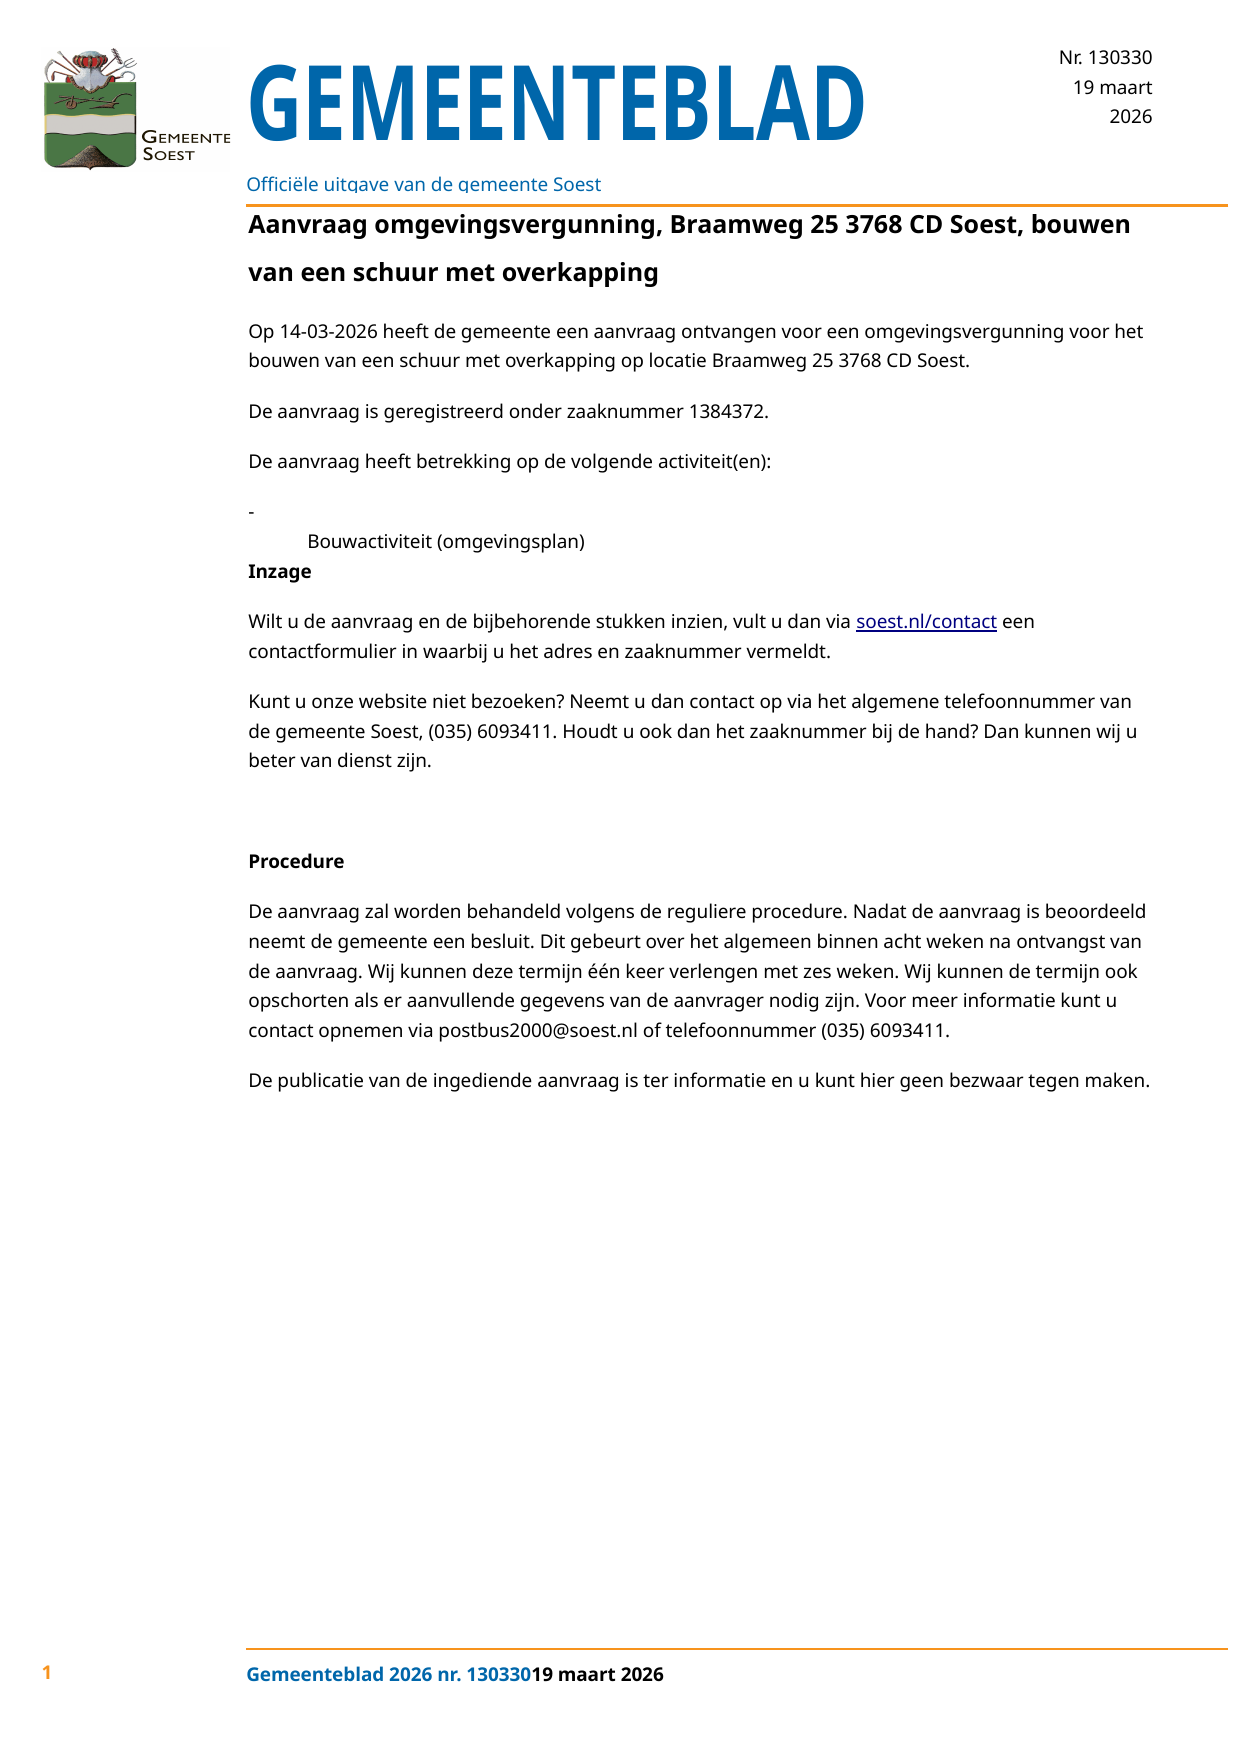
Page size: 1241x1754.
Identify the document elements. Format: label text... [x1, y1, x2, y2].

text Kunt u onze website niet bezoeken? Neemt u dan contact op via het algemene telefoonnummer van de gemeente Soest, (035) 6093411. Houdt u ook dan het zaaknummer bij de hand? Dan kunnen wij u beter van dienst zijn. [248, 688, 1152, 773]
text De aanvraag zal worden behandeld volgens de reguliere procedure. Nadat de aanvraag is beoordeeld neemt de gemeente een besluit. Dit gebeurt over het algemeen binnen acht weken na ontvangst van de aanvraag. Wij kunnen deze termijn één keer verlengen met zes weken. Wij kunnen de termijn ook opschorten als er aanvullende gegevens van de aanvrager nodig zijn. Voor meer informatie kunt u contact opnemen via postbus2000@soest.nl of telefoonnummer (035) 6093411. [248, 899, 1152, 1043]
text Inzage [248, 558, 1152, 584]
text Procedure [248, 848, 1152, 874]
text De aanvraag is geregistreerd onder zaaknummer 1384372. [248, 398, 1152, 424]
text Aanvraag omgevingsvergunning, Braamweg 25 3768 CD Soest, bouwen van een schuur met overkapping [248, 207, 1152, 288]
text De aanvraag heeft betrekking op de volgende activiteit(en): [248, 448, 1152, 474]
text Op 14-03-2026 heeft de gemeente een aanvraag ontvangen voor een omgevingsvergunning voor het bouwen van een schuur met overkapping op locatie Braamweg 25 3768 CD Soest. [248, 318, 1152, 373]
text Wilt u de aanvraag en de bijbehorende stukken inzien, vult u dan via soest.nl/contact een contactformulier in waarbij u het adres en zaaknummer vermeldt. [248, 608, 1152, 664]
list Bouwactiviteit (omgevingsplan) [248, 528, 1152, 554]
text De publicatie van de ingediende aanvraag is ter informatie en u kunt hier geen bezwaar tegen maken. [248, 1067, 1152, 1093]
picture [41, 47, 231, 172]
